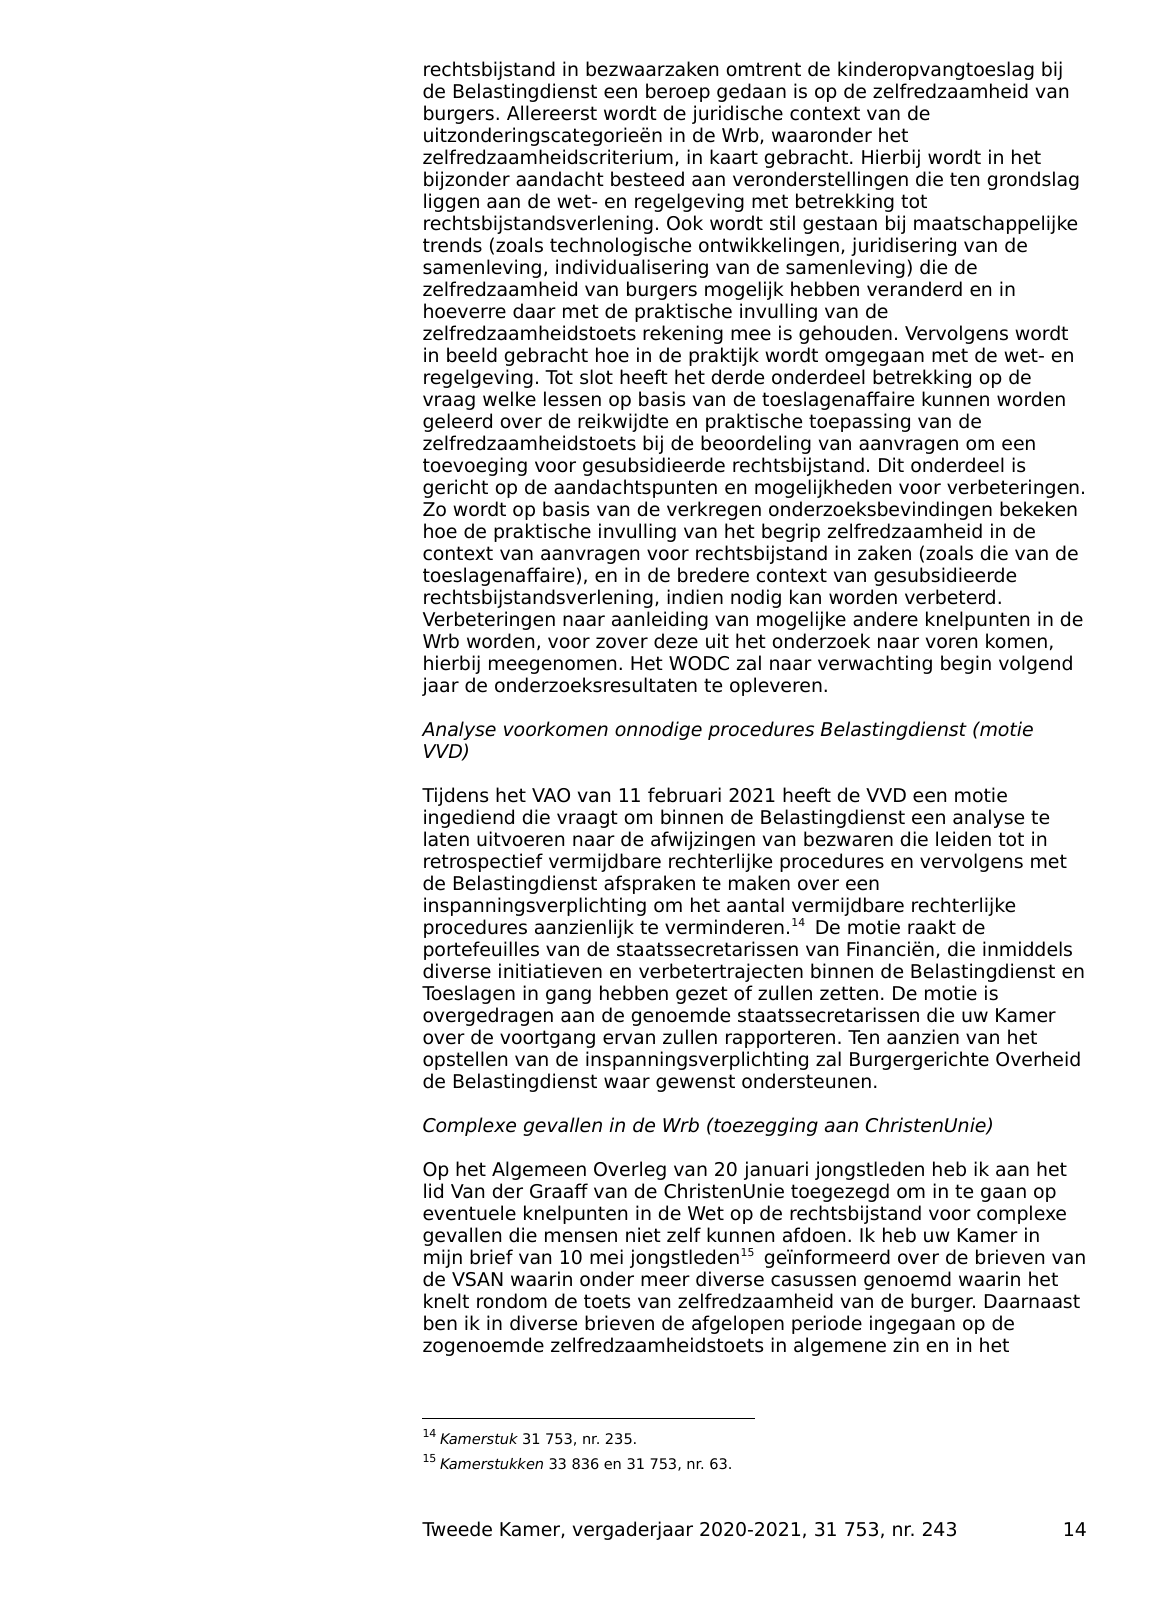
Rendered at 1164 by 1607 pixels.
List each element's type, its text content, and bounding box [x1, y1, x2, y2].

subtitle Complexe gevallen in de Wrb (toezegging aan ChristenUnie) [422, 1115, 1087, 1137]
text Tijdens het VAO van 11 februari 2021 heeft de VVD een motie ingediend die vraagt om binnen de Belastingdienst een analyse te laten uitvoeren naar de afwijzingen van bezwaren die leiden tot in retrospectief vermijdbare rechterlijke procedures en vervolgens met de Belastingdienst afspraken te maken over een inspanningsverplichting om het aantal vermijdbare rechterlijke procedures aanzienlijk te verminderen. De motie raakt de portefeuilles van de staatssecretarissen van Financiën, die inmiddels diverse initiatieven en verbetertrajecten binnen de Belastingdienst en Toeslagen in gang hebben gezet of zullen zetten. De motie is overgedragen aan de genoemde staatssecretarissen die uw Kamer over de voortgang ervan zullen rapporteren. Ten aanzien van het opstellen van de inspanningsverplichting zal Burgergerichte Overheid de Belastingdienst waar gewenst ondersteunen. [422, 785, 1087, 1092]
text Kamerstuk 31 753, nr. 235. [422, 1427, 1087, 1449]
text Kamerstukken 33 836 en 31 753, nr. 63. [422, 1452, 1087, 1474]
text Op het Algemeen Overleg van 20 januari jongstleden heb ik aan het lid Van der Graaff van de ChristenUnie toegezegd om in te gaan op eventuele knelpunten in de Wet op de rechtsbijstand voor complexe gevallen die mensen niet zelf kunnen afdoen. Ik heb uw Kamer in mijn brief van 10 mei jongstleden geïnformeerd over de brieven van de VSAN waarin onder meer diverse casussen genoemd waarin het knelt rondom de toets van zelfredzaamheid van de burger. Daarnaast ben ik in diverse brieven de afgelopen periode ingegaan op de zogenoemde zelfredzaamheidstoets in algemene zin en in het [422, 1159, 1087, 1357]
text rechtsbijstand in bezwaarzaken omtrent de kinderopvangtoeslag bij de Belastingdienst een beroep gedaan is op de zelfredzaamheid van burgers. Allereerst wordt de juridische context van de uitzonderingscategorieën in de Wrb, waaronder het zelfredzaamheidscriterium, in kaart gebracht. Hierbij wordt in het bijzonder aandacht besteed aan veronderstellingen die ten grondslag liggen aan de wet- en regelgeving met betrekking tot rechtsbijstandsverlening. Ook wordt stil gestaan bij maatschappelijke trends (zoals technologische ontwikkelingen, juridisering van de samenleving, individualisering van de samenleving) die de zelfredzaamheid van burgers mogelijk hebben veranderd en in hoeverre daar met de praktische invulling van de zelfredzaamheidstoets rekening mee is gehouden. Vervolgens wordt in beeld gebracht hoe in de praktijk wordt omgegaan met de wet- en regelgeving. Tot slot heeft het derde onderdeel betrekking op de vraag welke lessen op basis van de toeslagenaffaire kunnen worden geleerd over de reikwijdte en praktische toepassing van de zelfredzaamheidstoets bij de beoordeling van aanvragen om een toevoeging voor gesubsidieerde rechtsbijstand. Dit onderdeel is gericht op de aandachtspunten en mogelijkheden voor verbeteringen. Zo wordt op basis van de verkregen onderzoeksbevindingen bekeken hoe de praktische invulling van het begrip zelfredzaamheid in de context van aanvragen voor rechtsbijstand in zaken (zoals die van de toeslagenaffaire), en in de bredere context van gesubsidieerde rechtsbijstandsverlening, indien nodig kan worden verbeterd. Verbeteringen naar aanleiding van mogelijke andere knelpunten in de Wrb worden, voor zover deze uit het onderzoek naar voren komen, hierbij meegenomen. Het WODC zal naar verwachting begin volgend jaar de onderzoeksresultaten te opleveren. [422, 59, 1087, 696]
subtitle Analyse voorkomen onnodige procedures Belastingdienst (motie VVD) [422, 719, 1087, 763]
